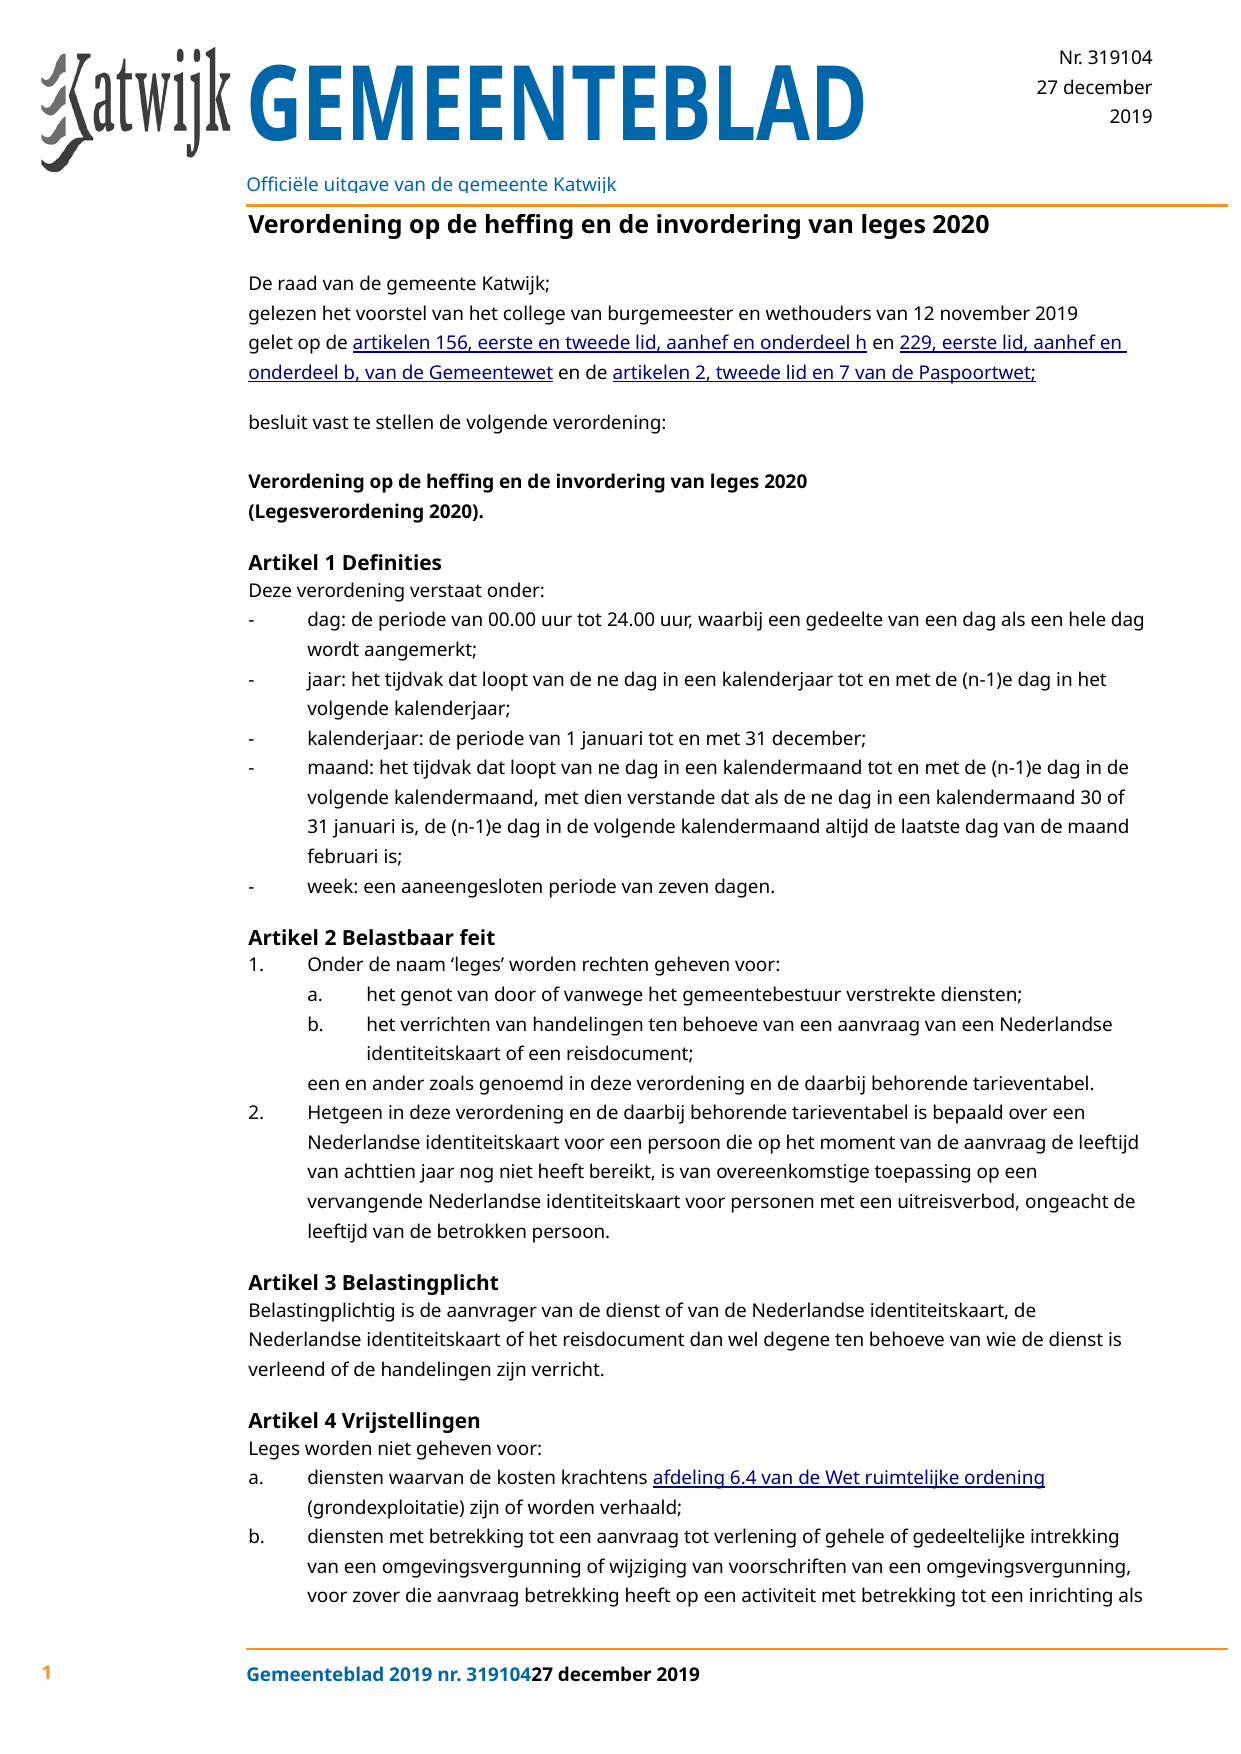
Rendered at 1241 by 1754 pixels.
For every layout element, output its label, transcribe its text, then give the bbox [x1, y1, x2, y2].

list dag: de periode van 00.00 uur tot 24.00 uur, waarbij een gedeelte van een dag als een hele dag wordt aangemerkt; [248, 607, 1152, 662]
list het verrichten van handelingen ten behoeve van een aanvraag van een Nederlandse identiteitskaart of een reisdocument; [307, 1011, 1152, 1066]
text Artikel 2 Belastbaar feit [248, 923, 1152, 952]
list jaar: het tijdvak dat loopt van de ne dag in een kalenderjaar tot en met de (n-1)e dag in het volgende kalenderjaar; [248, 666, 1152, 721]
text Verordening op de heffing en de invordering van leges 2020 [248, 468, 1152, 494]
list Onder de naam ‘leges’ worden rechten geheven voor: [248, 952, 1152, 977]
list maand: het tijdvak dat loopt van ne dag in een kalendermaand tot en met de (n-1)e dag in de volgende kalendermaand, met dien verstande dat als de ne dag in een kalendermaand 30 of 31 januari is, de (n-1)e dag in de volgende kalendermaand altijd de laatste dag van de maand februari is; [248, 754, 1152, 869]
list een en ander zoals genoemd in deze verordening en de daarbij behorende tarieventabel. [248, 1070, 1152, 1096]
text Artikel 1 Definities [248, 548, 1152, 577]
text (Legesverordening 2020). [248, 498, 1152, 524]
list het genot van door of vanwege het gemeentebestuur verstrekte diensten; [307, 981, 1152, 1007]
text De raad van de gemeente Katwijk; [248, 270, 1152, 296]
list kalenderjaar: de periode van 1 januari tot en met 31 december; [248, 725, 1152, 751]
text Verordening op de heffing en de invordering van leges 2020 [248, 207, 1152, 241]
list diensten waarvan de kosten krachtens afdeling 6.4 van de Wet ruimtelijke ordening (grondexploitatie) zijn of worden verhaald; [248, 1464, 1152, 1520]
text gelezen het voorstel van het college van burgemeester en wethouders van 12 november 2019 [248, 300, 1152, 326]
text Deze verordening verstaat onder: [248, 577, 1152, 603]
text gelet op de artikelen 156, eerste en tweede lid, aanhef en onderdeel h en 229, eerste lid, aanhef en onderdeel b, van de Gemeentewet en de artikelen 2, tweede lid en 7 van de Paspoortwet; [248, 329, 1152, 385]
picture [41, 47, 231, 172]
text besluit vast te stellen de volgende verordening: [248, 409, 1152, 435]
list week: een aaneengesloten periode van zeven dagen. [248, 873, 1152, 898]
text Leges worden niet geheven voor: [248, 1435, 1152, 1461]
list diensten met betrekking tot een aanvraag tot verlening of gehele of gedeeltelijke intrekking van een omgevingsvergunning of wijziging van voorschriften van een omgevingsvergunning, voor zover die aanvraag betrekking heeft op een activiteit met betrekking tot een inrichting als [248, 1523, 1152, 1608]
list Hetgeen in deze verordening en de daarbij behorende tarieventabel is bepaald over een Nederlandse identiteitskaart voor een persoon die op het moment van de aanvraag de leeftijd van achttien jaar nog niet heeft bereikt, is van overeenkomstige toepassing op een vervangende Nederlandse identiteitskaart voor personen met een uitreisverbod, ongeacht de leeftijd van de betrokken persoon. [248, 1099, 1152, 1244]
text Artikel 3 Belastingplicht [248, 1268, 1152, 1297]
text Artikel 4 Vrijstellingen [248, 1406, 1152, 1435]
text Belastingplichtig is de aanvrager van de dienst of van de Nederlandse identiteitskaart, de Nederlandse identiteitskaart of het reisdocument dan wel degene ten behoeve van wie de dienst is verleend of de handelingen zijn verricht. [248, 1297, 1152, 1382]
